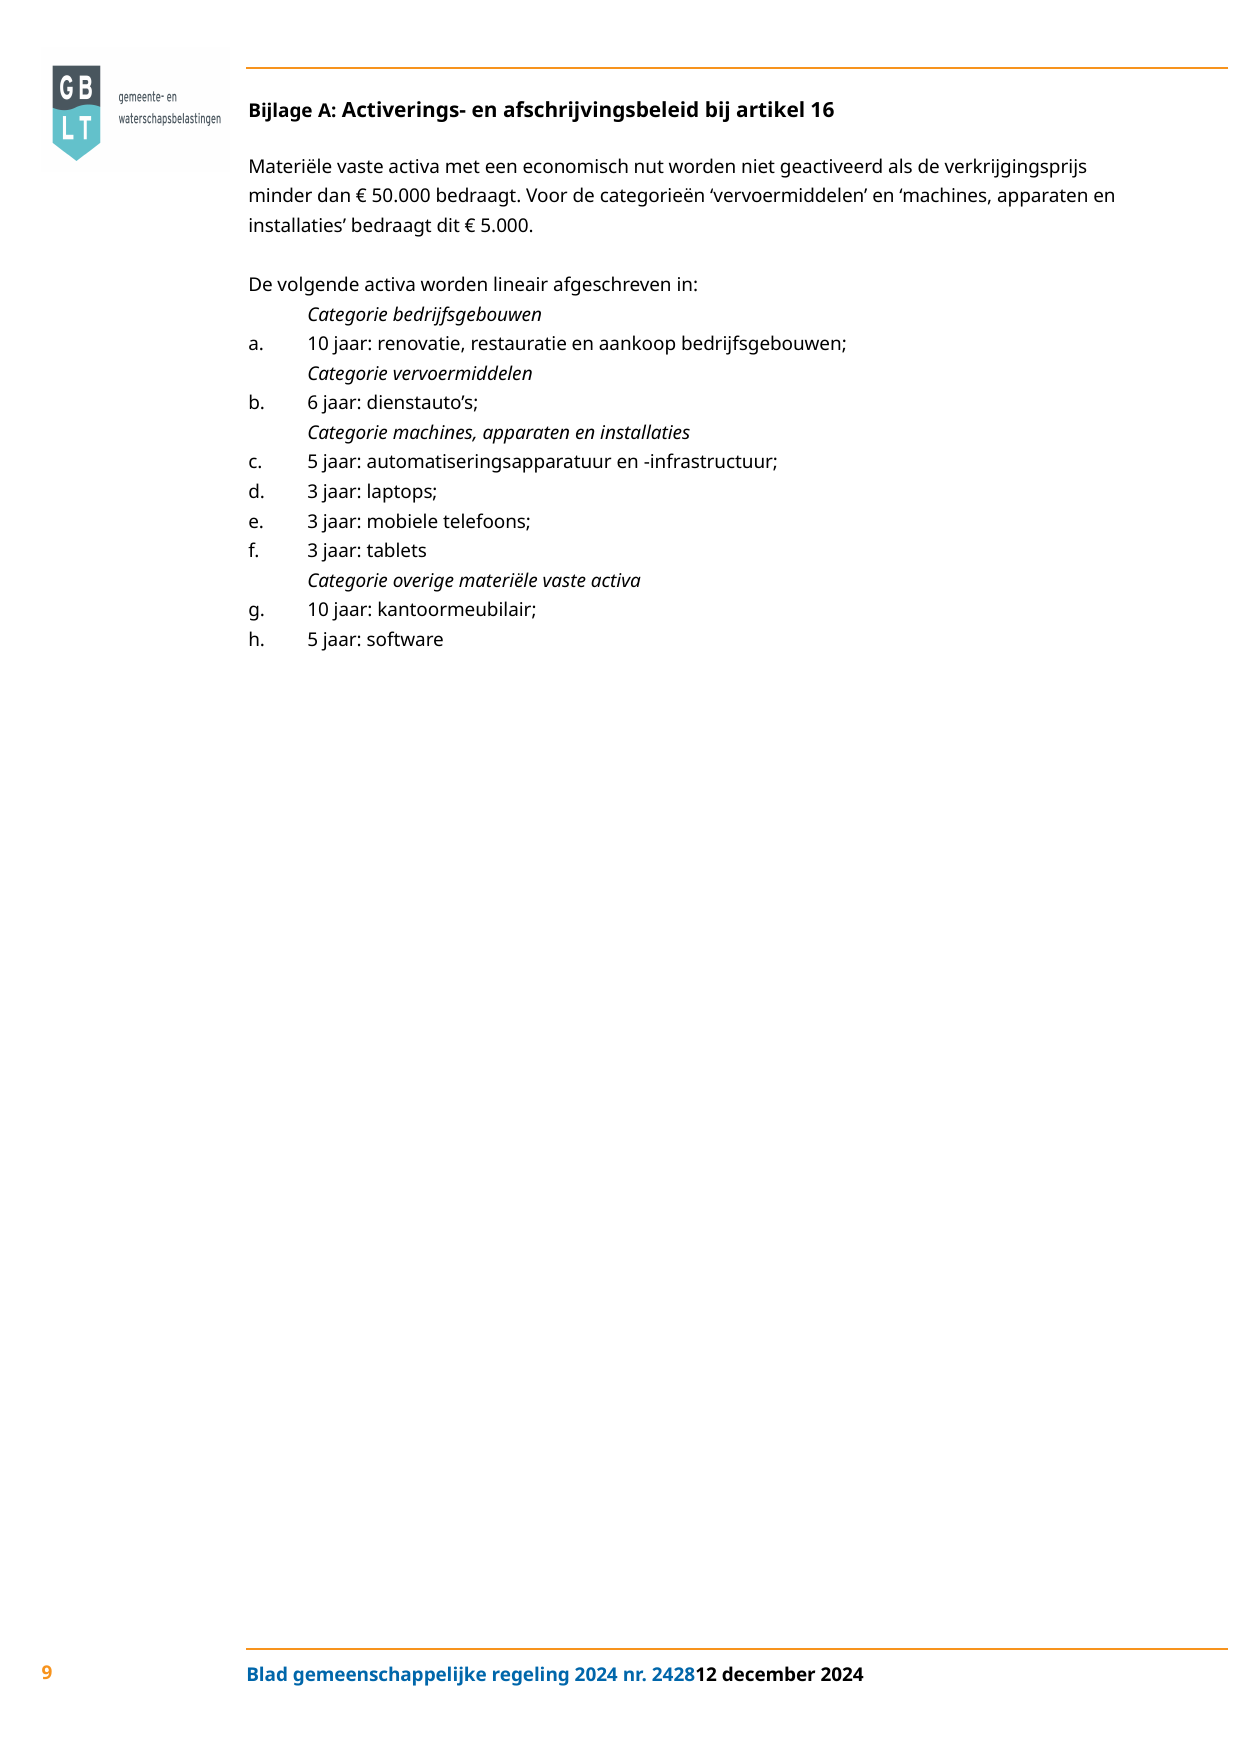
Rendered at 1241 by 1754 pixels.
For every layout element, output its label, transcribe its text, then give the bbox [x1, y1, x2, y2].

list 5 jaar: automatiseringsapparatuur en -infrastructuur; [248, 449, 1152, 474]
list 6 jaar: dienstauto’s; [248, 389, 1152, 415]
picture [41, 47, 231, 172]
list Categorie bedrijfsgebouwen [248, 301, 1152, 327]
text Bijlage A: Activerings- en afschrijvingsbeleid bij artikel 16 [248, 95, 1152, 123]
list Categorie machines, apparaten en installaties [248, 419, 1152, 445]
list 3 jaar: mobiele telefoons; [248, 508, 1152, 534]
list 3 jaar: tablets [248, 537, 1152, 563]
list 3 jaar: laptops; [248, 478, 1152, 504]
text Materiële vaste activa met een economisch nut worden niet geactiveerd als de verkrijgingsprijs minder dan € 50.000 bedraagt. Voor de categorieën ‘vervoermiddelen’ en ‘machines, apparaten en installaties’ bedraagt dit € 5.000. [248, 153, 1152, 238]
list Categorie overige materiële vaste activa [248, 567, 1152, 593]
text De volgende activa worden lineair afgeschreven in: [248, 271, 1152, 297]
list Categorie vervoermiddelen [248, 360, 1152, 386]
list 10 jaar: kantoormeubilair; [248, 597, 1152, 622]
list 5 jaar: software [248, 626, 1152, 652]
list 10 jaar: renovatie, restauratie en aankoop bedrijfsgebouwen; [248, 330, 1152, 356]
